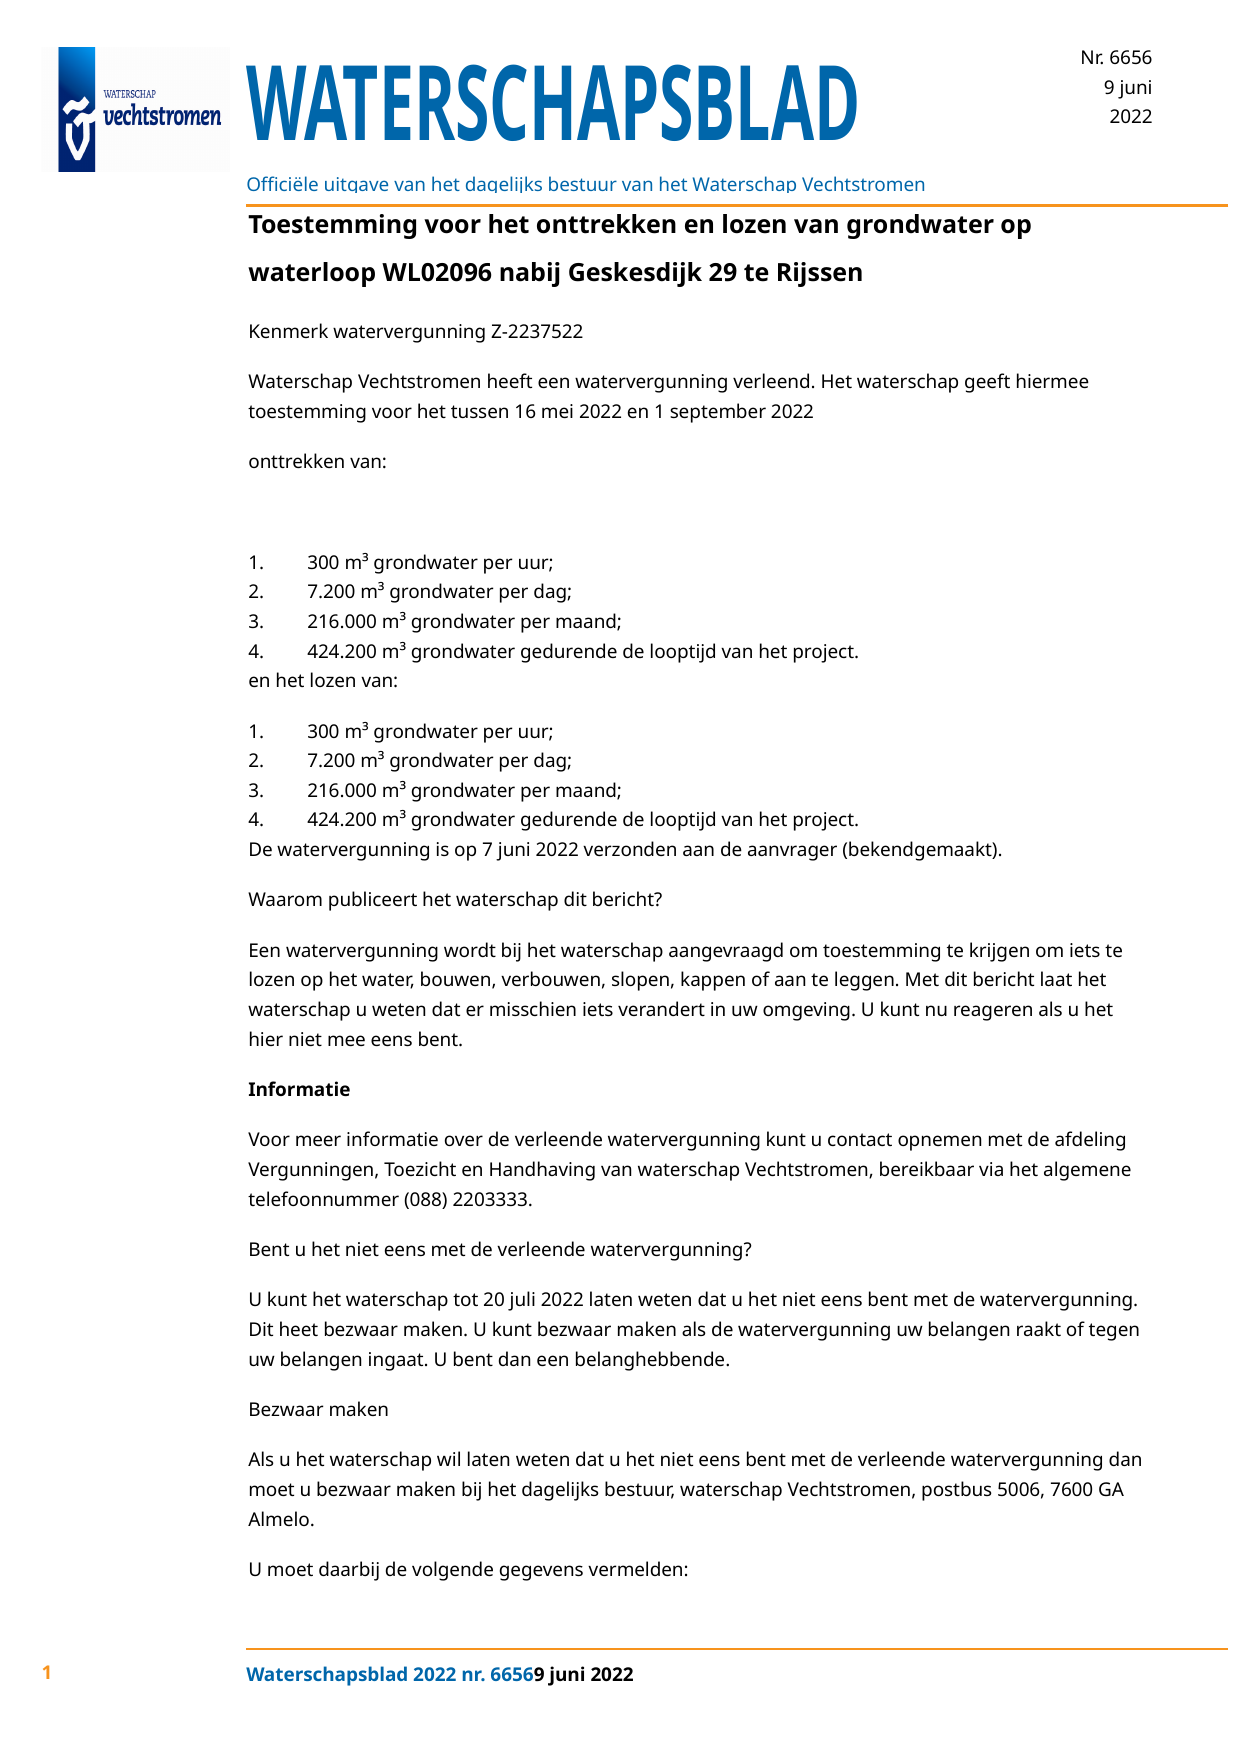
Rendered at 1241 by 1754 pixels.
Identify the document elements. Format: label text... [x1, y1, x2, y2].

text Informatie [248, 1076, 1152, 1102]
text en het lozen van: [248, 667, 1152, 693]
text Een watervergunning wordt bij het waterschap aangevraagd om toestemming te krijgen om iets te lozen op het water, bouwen, verbouwen, slopen, kappen of aan te leggen. Met dit bericht laat het waterschap u weten dat er misschien iets verandert in uw omgeving. U kunt nu reageren als u het hier niet mee eens bent. [248, 937, 1152, 1052]
text onttrekken van: [248, 448, 1152, 474]
list 300 m³ grondwater per uur; [248, 549, 1152, 575]
list 424.200 m³ grondwater gedurende de looptijd van het project. [248, 638, 1152, 664]
text Voor meer informatie over de verleende watervergunning kunt u contact opnemen met de afdeling Vergunningen, Toezicht en Handhaving van waterschap Vechtstromen, bereikbaar via het algemene telefoonnummer (088) 2203333. [248, 1127, 1152, 1212]
list 7.200 m³ grondwater per dag; [248, 579, 1152, 604]
text Waterschap Vechtstromen heeft een watervergunning verleend. Het waterschap geeft hiermee toestemming voor het tussen 16 mei 2022 en 1 september 2022 [248, 368, 1152, 424]
text U kunt het waterschap tot 20 juli 2022 laten weten dat u het niet eens bent met de watervergunning. Dit heet bezwaar maken. U kunt bezwaar maken als de watervergunning uw belangen raakt of tegen uw belangen ingaat. U bent dan een belanghebbende. [248, 1287, 1152, 1372]
text De watervergunning is op 7 juni 2022 verzonden aan de aanvrager (bekendgemaakt). [248, 836, 1152, 862]
list 7.200 m³ grondwater per dag; [248, 747, 1152, 773]
text Waarom publiceert het waterschap dit bericht? [248, 887, 1152, 912]
text Als u het waterschap wil laten weten dat u het niet eens bent met de verleende watervergunning dan moet u bezwaar maken bij het dagelijks bestuur, waterschap Vechtstromen, postbus 5006, 7600 GA Almelo. [248, 1447, 1152, 1532]
list 424.200 m³ grondwater gedurende de looptijd van het project. [248, 807, 1152, 832]
text Kenmerk watervergunning Z-2237522 [248, 318, 1152, 344]
text U moet daarbij de volgende gegevens vermelden: [248, 1556, 1152, 1582]
list 216.000 m³ grondwater per maand; [248, 777, 1152, 803]
text Bent u het niet eens met de verleende watervergunning? [248, 1236, 1152, 1262]
list 216.000 m³ grondwater per maand; [248, 608, 1152, 634]
picture [41, 47, 231, 172]
list 300 m³ grondwater per uur; [248, 718, 1152, 744]
text Bezwaar maken [248, 1396, 1152, 1422]
text Toestemming voor het onttrekken en lozen van grondwater op waterloop WL02096 nabij Geskesdijk 29 te Rijssen [248, 207, 1152, 288]
